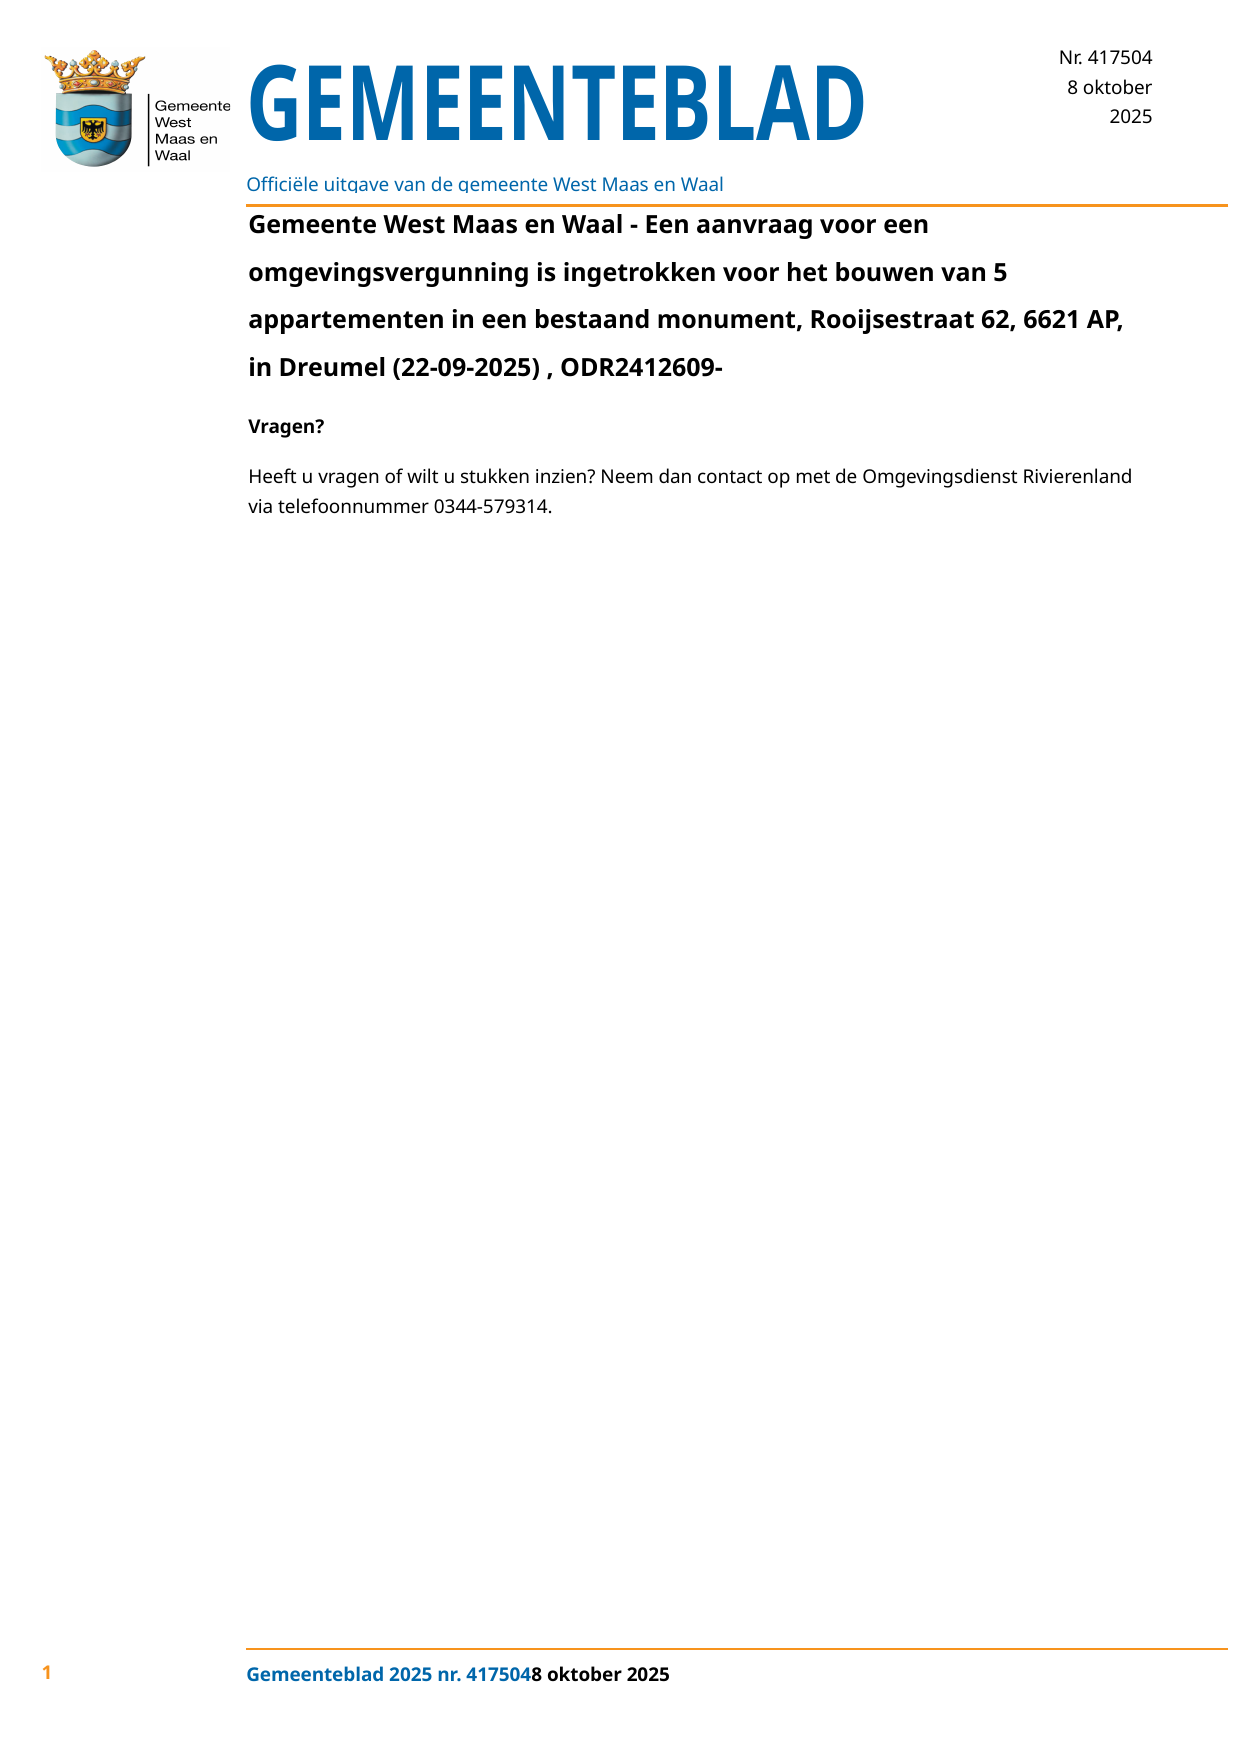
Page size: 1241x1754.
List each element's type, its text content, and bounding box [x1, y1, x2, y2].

text Gemeente West Maas en Waal - Een aanvraag voor een omgevingsvergunning is ingetrokken voor het bouwen van 5 appartementen in een bestaand monument, Rooijsestraat 62, 6621 AP, in Dreumel (22-09-2025) , ODR2412609- [248, 207, 1152, 384]
text Vragen? [248, 413, 1152, 439]
picture [41, 47, 231, 172]
text Heeft u vragen of wilt u stukken inzien? Neem dan contact op met de Omgevingsdienst Rivierenland via telefoonnummer 0344-579314. [248, 463, 1152, 519]
